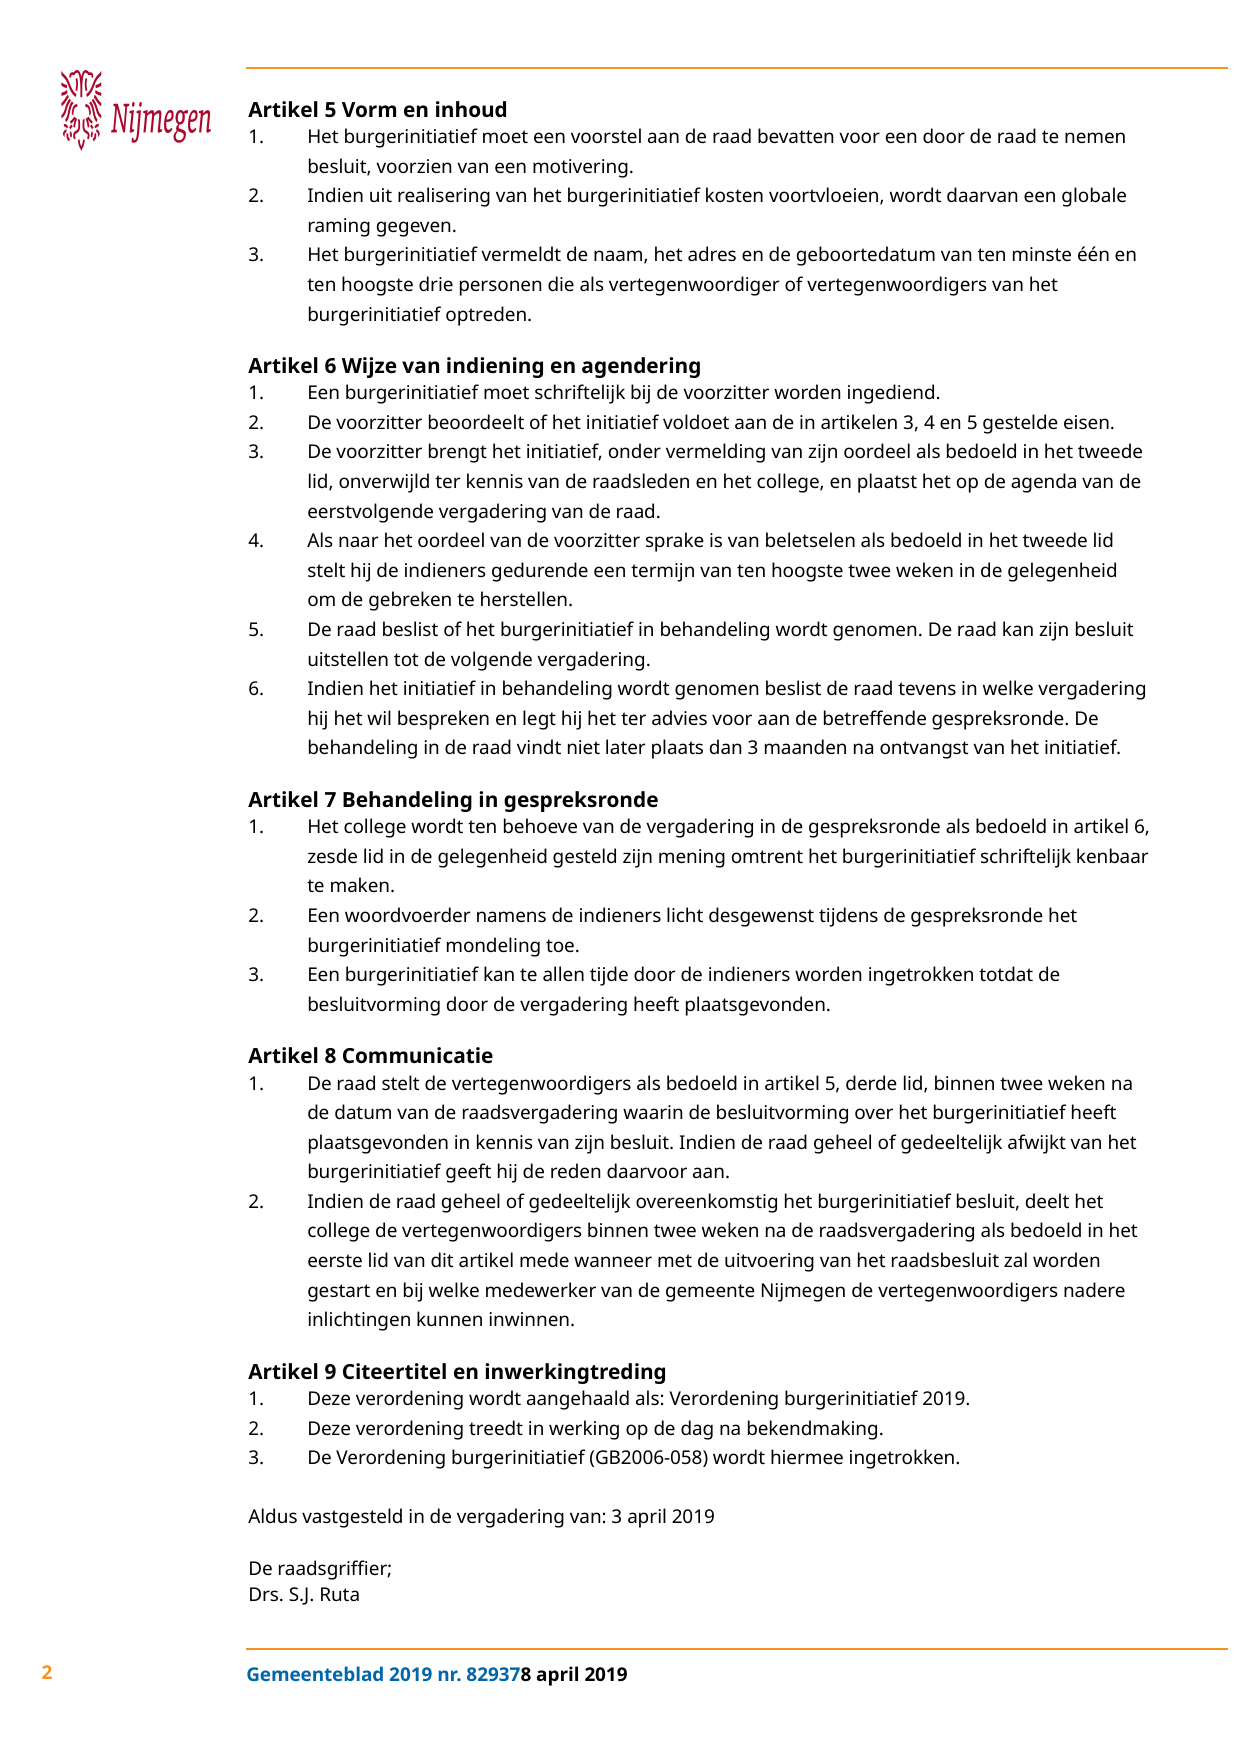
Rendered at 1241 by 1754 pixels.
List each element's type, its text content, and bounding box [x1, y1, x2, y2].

list De raad beslist of het burgerinitiatief in behandeling wordt genomen. De raad kan zijn besluit uitstellen tot de volgende vergadering. [248, 616, 1152, 672]
text De raadsgriffier; [248, 1555, 1152, 1581]
text Artikel 9 Citeertitel en inwerkingtreding [248, 1357, 1152, 1385]
list De raad stelt de vertegenwoordigers als bedoeld in artikel 5, derde lid, binnen twee weken na de datum van de raadsvergadering waarin de besluitvorming over het burgerinitiatief heeft plaatsgevonden in kennis van zijn besluit. Indien de raad geheel of gedeeltelijk afwijkt van het burgerinitiatief geeft hij de reden daarvoor aan. [248, 1070, 1152, 1184]
list Een burgerinitiatief kan te allen tijde door de indieners worden ingetrokken totdat de besluitvorming door de vergadering heeft plaatsgevonden. [248, 961, 1152, 1017]
text Artikel 8 Communicatie [248, 1041, 1152, 1070]
list De voorzitter brengt het initiatief, onder vermelding van zijn oordeel als bedoeld in het tweede lid, onverwijld ter kennis van de raadsleden en het college, en plaatst het op de agenda van de eerstvolgende vergadering van de raad. [248, 439, 1152, 524]
list Een burgerinitiatief moet schriftelijk bij de voorzitter worden ingediend. [248, 379, 1152, 405]
list De voorzitter beoordeelt of het initiatief voldoet aan de in artikelen 3, 4 en 5 gestelde eisen. [248, 409, 1152, 435]
text Artikel 6 Wijze van indiening en agendering [248, 351, 1152, 379]
list Indien de raad geheel of gedeeltelijk overeenkomstig het burgerinitiatief besluit, deelt het college de vertegenwoordigers binnen twee weken na de raadsvergadering als bedoeld in het eerste lid van dit artikel mede wanneer met de uitvoering van het raadsbesluit zal worden gestart en bij welke medewerker van de gemeente Nijmegen de vertegenwoordigers nadere inlichtingen kunnen inwinnen. [248, 1188, 1152, 1332]
list Deze verordening wordt aangehaald als: Verordening burgerinitiatief 2019. [248, 1385, 1152, 1411]
text Artikel 7 Behandeling in gespreksronde [248, 785, 1152, 813]
list Indien uit realisering van het burgerinitiatief kosten voortvloeien, wordt daarvan een globale raming gegeven. [248, 182, 1152, 238]
text Artikel 5 Vorm en inhoud [248, 95, 1152, 123]
list Het college wordt ten behoeve van de vergadering in de gespreksronde als bedoeld in artikel 6, zesde lid in de gelegenheid gesteld zijn mening omtrent het burgerinitiatief schriftelijk kenbaar te maken. [248, 813, 1152, 898]
list Een woordvoerder namens de indieners licht desgewenst tijdens de gespreksronde het burgerinitiatief mondeling toe. [248, 902, 1152, 957]
list Indien het initiatief in behandeling wordt genomen beslist de raad tevens in welke vergadering hij het wil bespreken en legt hij het ter advies voor aan de betreffende gespreksronde. De behandeling in de raad vindt niet later plaats dan 3 maanden na ontvangst van het initiatief. [248, 675, 1152, 760]
list Het burgerinitiatief moet een voorstel aan de raad bevatten voor een door de raad te nemen besluit, voorzien van een motivering. [248, 123, 1152, 178]
list Het burgerinitiatief vermeldt de naam, het adres en de geboortedatum van ten minste één en ten hoogste drie personen die als vertegenwoordiger of vertegenwoordigers van het burgerinitiatief optreden. [248, 242, 1152, 326]
text Drs. S.J. Ruta [248, 1581, 1152, 1607]
list Deze verordening treedt in werking op de dag na bekendmaking. [248, 1415, 1152, 1441]
list De Verordening burgerinitiatief (GB2006-058) wordt hiermee ingetrokken. [248, 1444, 1152, 1470]
text Aldus vastgesteld in de vergadering van: 3 april 2019 [248, 1504, 1152, 1529]
picture [41, 47, 231, 172]
list Als naar het oordeel van de voorzitter sprake is van beletselen als bedoeld in het tweede lid stelt hij de indieners gedurende een termijn van ten hoogste twee weken in de gelegenheid om de gebreken te herstellen. [248, 527, 1152, 612]
